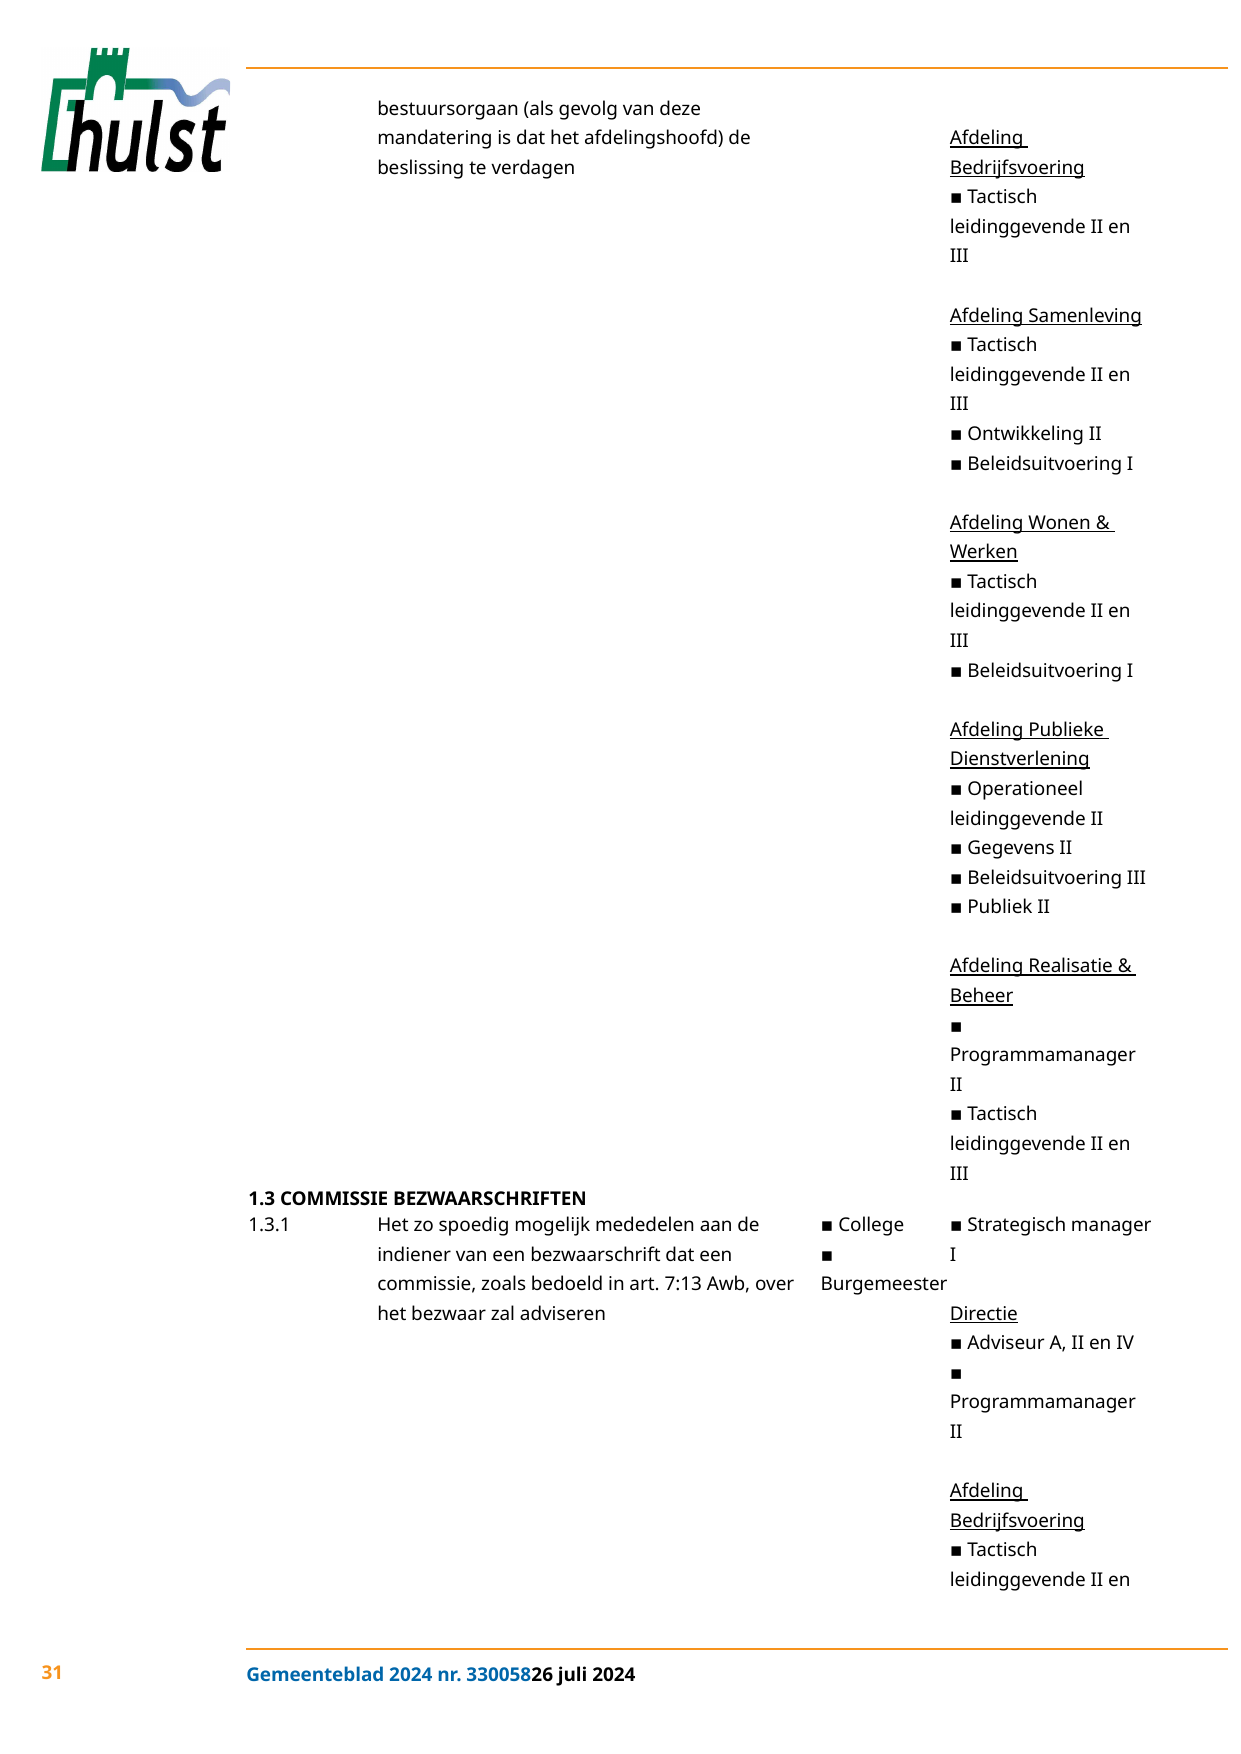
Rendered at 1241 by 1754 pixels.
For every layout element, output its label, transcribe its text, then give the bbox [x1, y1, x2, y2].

table_cell bestuursorgaan (als gevolg van deze mandatering is dat het afdelingshoofd) de beslissing te verdagen [377, 95, 820, 1186]
table_cell ▪ College ▪ Burgemeester [820, 1211, 949, 1592]
table_cell ▪ Strategisch manager I Directie ▪ Adviseur A, II en IV ▪ Programmamanager II Afdeling Bedrijfsvoering ▪ Tactisch leidinggevende II en [950, 1211, 1152, 1592]
picture [41, 47, 231, 172]
table_cell [248, 95, 377, 1186]
table_cell [820, 95, 949, 1186]
table_cell Afdeling Bedrijfsvoering ▪ Tactisch leidinggevende II en III Afdeling Samenleving ▪ Tactisch leidinggevende II en III ▪ Ontwikkeling II ▪ Beleidsuitvoering I Afdeling Wonen & Werken ▪ Tactisch leidinggevende II en III ▪ Beleidsuitvoering I Afdeling Publieke Dienstverlening ▪ Operationeel leidinggevende II ▪ Gegevens II ▪ Beleidsuitvoering III ▪ Publiek II Afdeling Realisatie & Beheer ▪ Programmamanager II ▪ Tactisch leidinggevende II en III [950, 95, 1152, 1186]
table_cell 1.3 COMMISSIE BEZWAARSCHRIFTEN [248, 1186, 1152, 1211]
table_cell 1.3.1 [248, 1211, 377, 1592]
table_cell Het zo spoedig mogelijk mededelen aan de indiener van een bezwaarschrift dat een commissie, zoals bedoeld in art. 7:13 Awb, over het bezwaar zal adviseren [377, 1211, 820, 1592]
